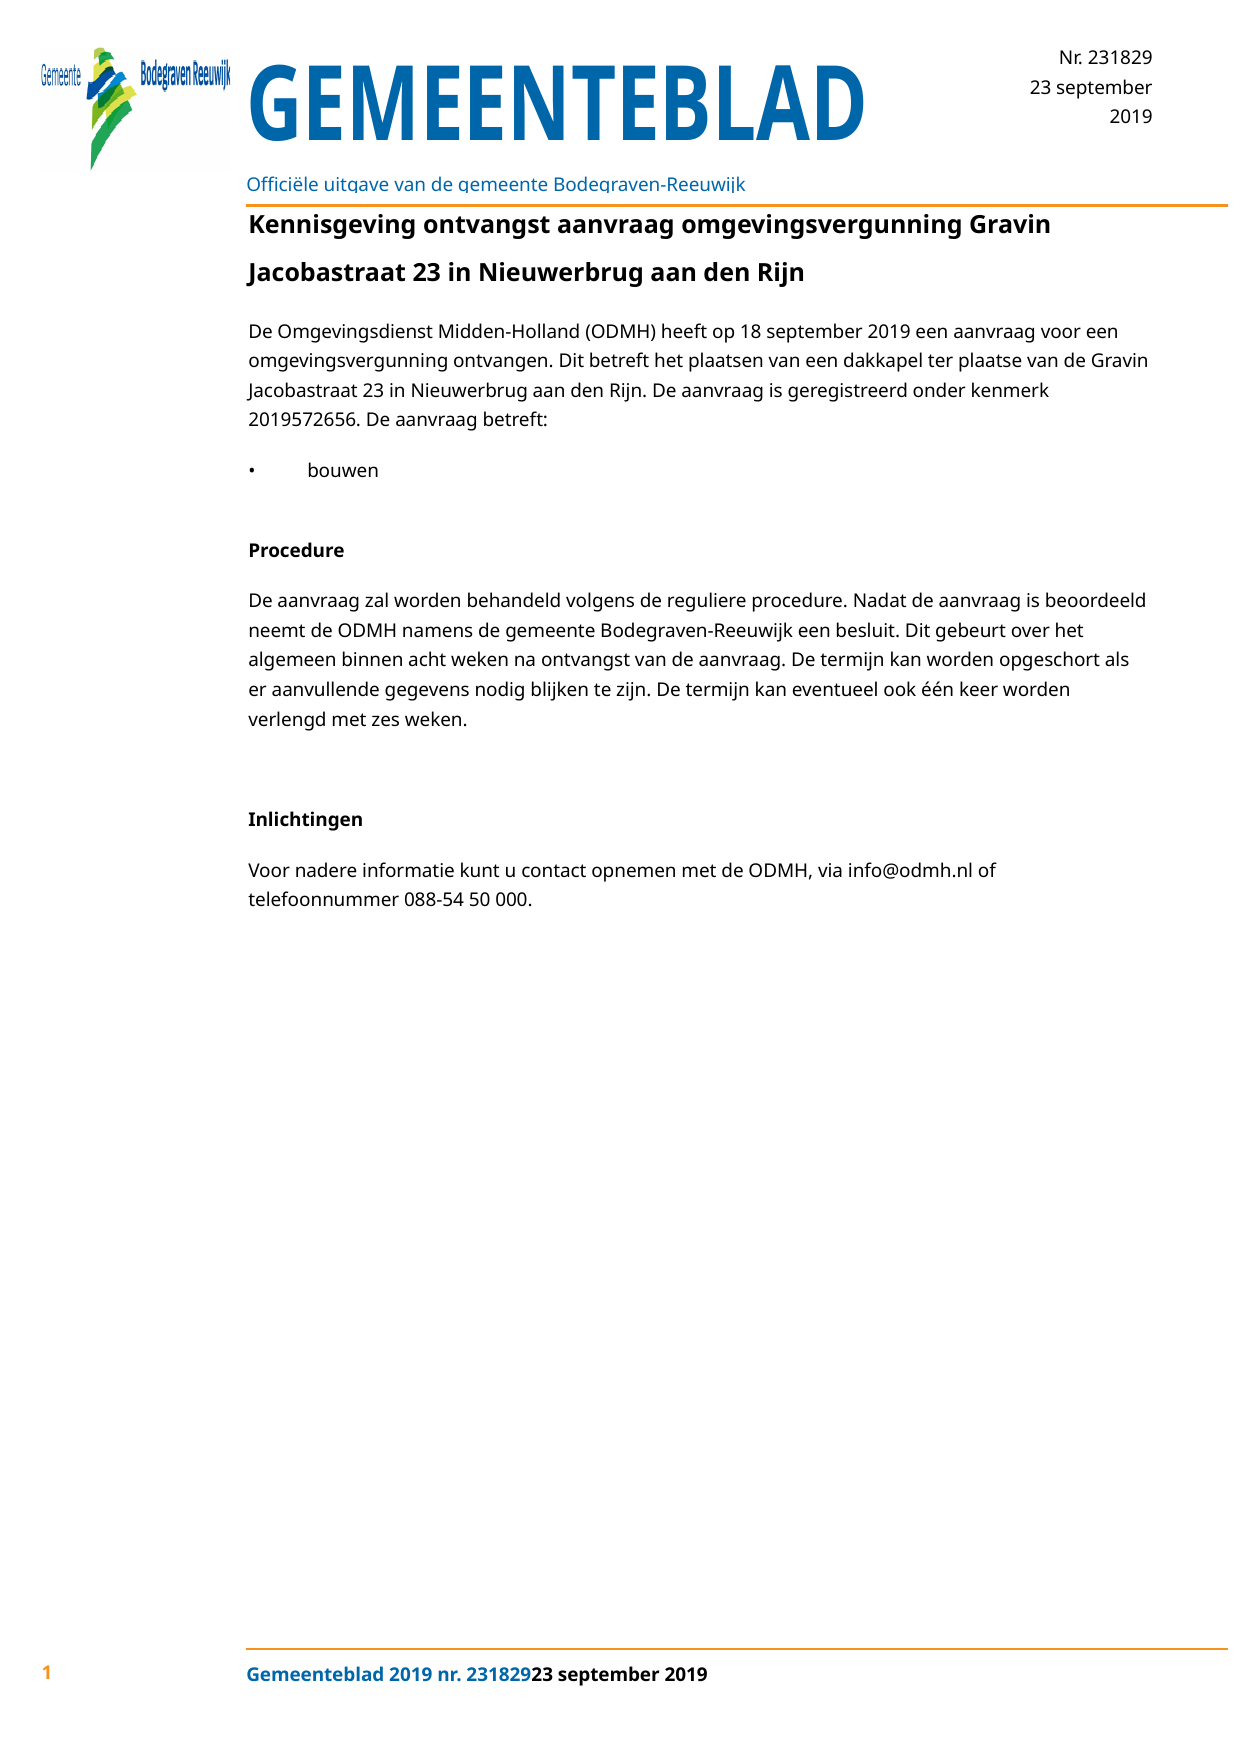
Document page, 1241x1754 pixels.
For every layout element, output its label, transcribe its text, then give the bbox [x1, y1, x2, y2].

text De Omgevingsdienst Midden-Holland (ODMH) heeft op 18 september 2019 een aanvraag voor een omgevingsvergunning ontvangen. Dit betreft het plaatsen van een dakkapel ter plaatse van de Gravin Jacobastraat 23 in Nieuwerbrug aan den Rijn. De aanvraag is geregistreerd onder kenmerk 2019572656. De aanvraag betreft: [248, 318, 1152, 432]
list bouwen [248, 457, 1152, 483]
text Kennisgeving ontvangst aanvraag omgevingsvergunning Gravin Jacobastraat 23 in Nieuwerbrug aan den Rijn [248, 207, 1152, 288]
text De aanvraag zal worden behandeld volgens de reguliere procedure. Nadat de aanvraag is beoordeeld neemt de ODMH namens de gemeente Bodegraven-Reeuwijk een besluit. Dit gebeurt over het algemeen binnen acht weken na ontvangst van de aanvraag. De termijn kan worden opgeschort als er aanvullende gegevens nodig blijken te zijn. De termijn kan eventueel ook één keer worden verlengd met zes weken. [248, 587, 1152, 732]
text Voor nadere informatie kunt u contact opnemen met de ODMH, via info@odmh.nl of telefoonnummer 088-54 50 000. [248, 857, 1152, 912]
picture [41, 47, 231, 172]
text Inlichtingen [248, 807, 1152, 832]
text Procedure [248, 537, 1152, 563]
